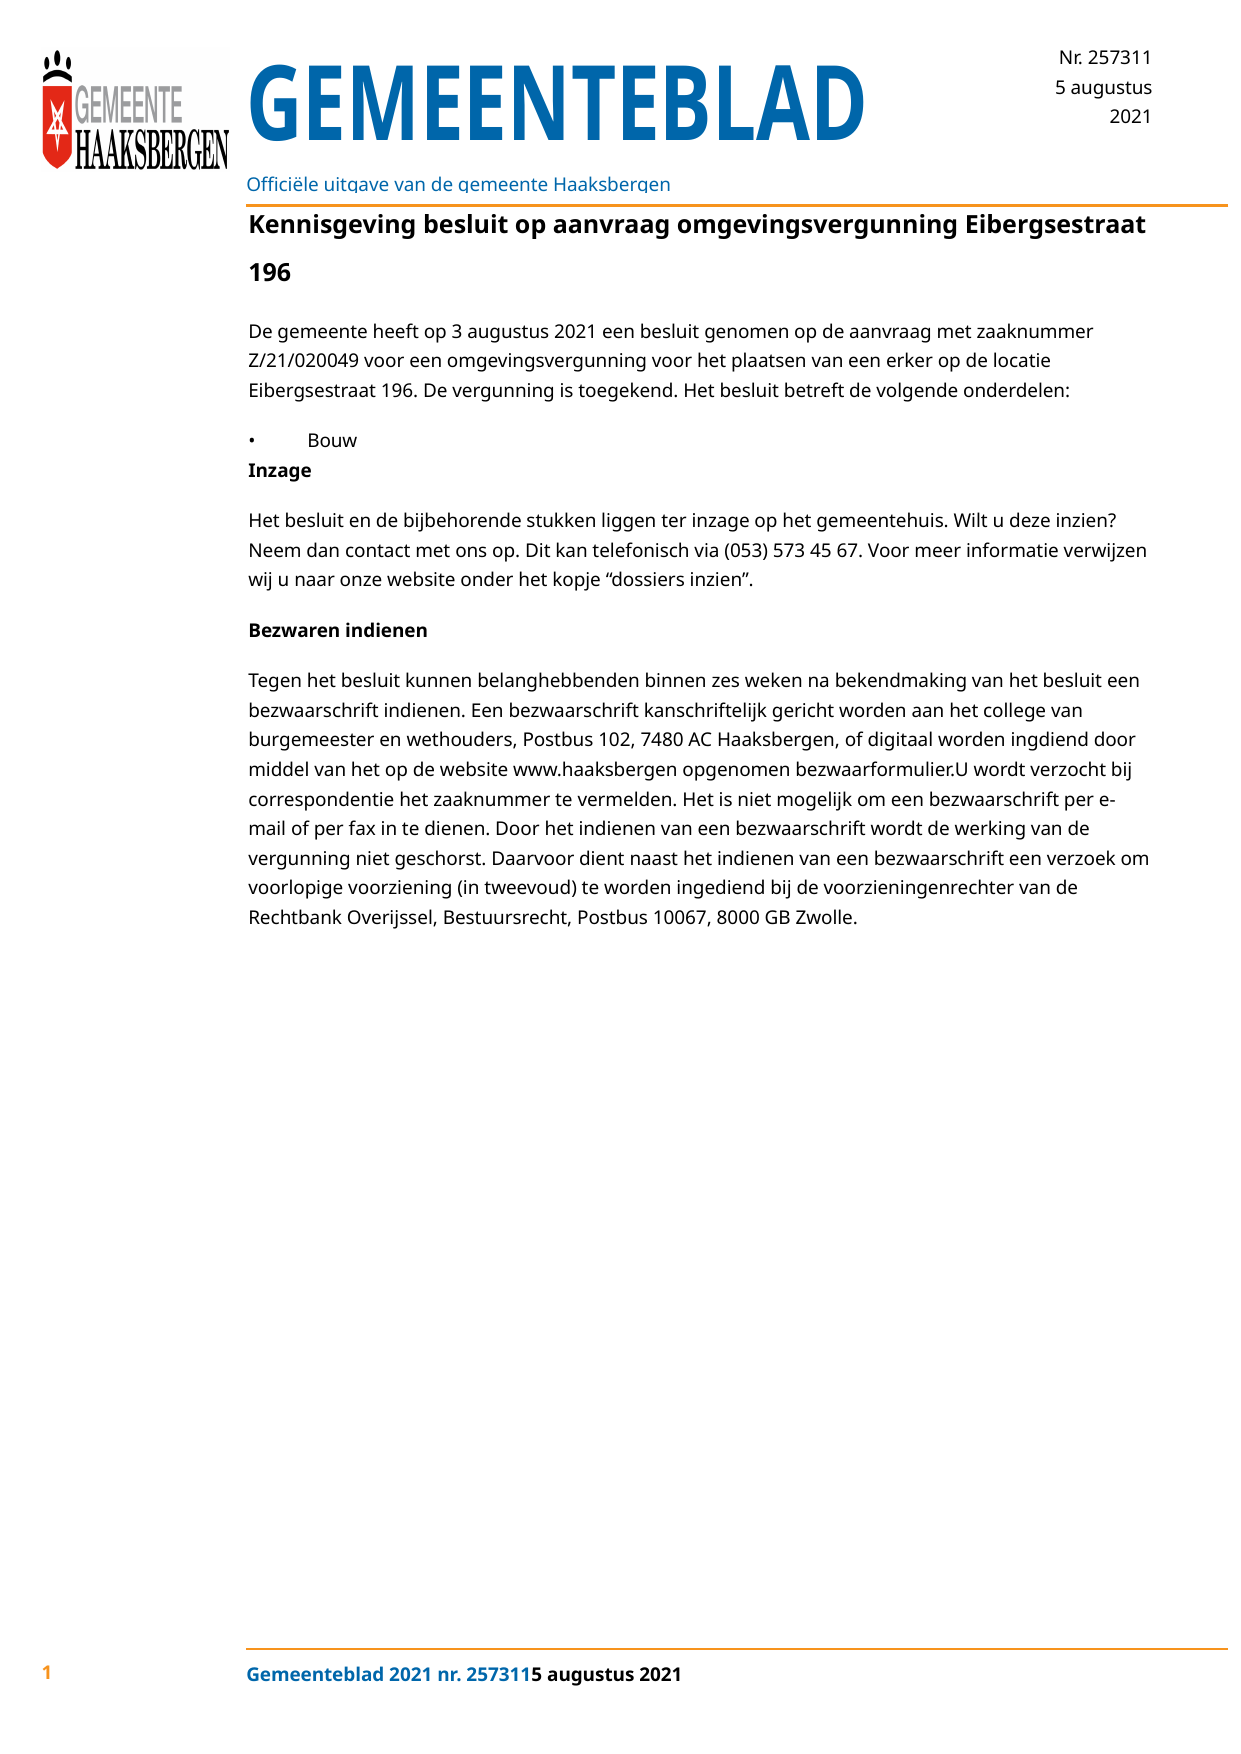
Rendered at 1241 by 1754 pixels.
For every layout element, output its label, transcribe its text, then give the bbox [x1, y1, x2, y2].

text De gemeente heeft op 3 augustus 2021 een besluit genomen op de aanvraag met zaaknummer Z/21/020049 voor een omgevingsvergunning voor het plaatsen van een erker op de locatie Eibergsestraat 196. De vergunning is toegekend. Het besluit betreft de volgende onderdelen: [248, 318, 1152, 403]
list Bouw [248, 427, 1152, 453]
text Het besluit en de bijbehorende stukken liggen ter inzage op het gemeentehuis. Wilt u deze inzien? Neem dan contact met ons op. Dit kan telefonisch via (053) 573 45 67. Voor meer informatie verwijzen wij u naar onze website onder het kopje “dossiers inzien”. [248, 507, 1152, 592]
picture [41, 47, 231, 172]
text Kennisgeving besluit op aanvraag omgevingsvergunning Eibergsestraat 196 [248, 207, 1152, 288]
text Bezwaren indienen [248, 617, 1152, 643]
text Inzage [248, 457, 1152, 483]
text Tegen het besluit kunnen belanghebbenden binnen zes weken na bekendmaking van het besluit een bezwaarschrift indienen. Een bezwaarschrift kanschriftelijk gericht worden aan het college van burgemeester en wethouders, Postbus 102, 7480 AC Haaksbergen, of digitaal worden ingdiend door middel van het op de website www.haaksbergen opgenomen bezwaarformulier.U wordt verzocht bij correspondentie het zaaknummer te vermelden. Het is niet mogelijk om een bezwaarschrift per e-mail of per fax in te dienen. Door het indienen van een bezwaarschrift wordt de werking van de vergunning niet geschorst. Daarvoor dient naast het indienen van een bezwaarschrift een verzoek om voorlopige voorziening (in tweevoud) te worden ingediend bij de voorzieningenrechter van de Rechtbank Overijssel, Bestuursrecht, Postbus 10067, 8000 GB Zwolle. [248, 667, 1152, 930]
